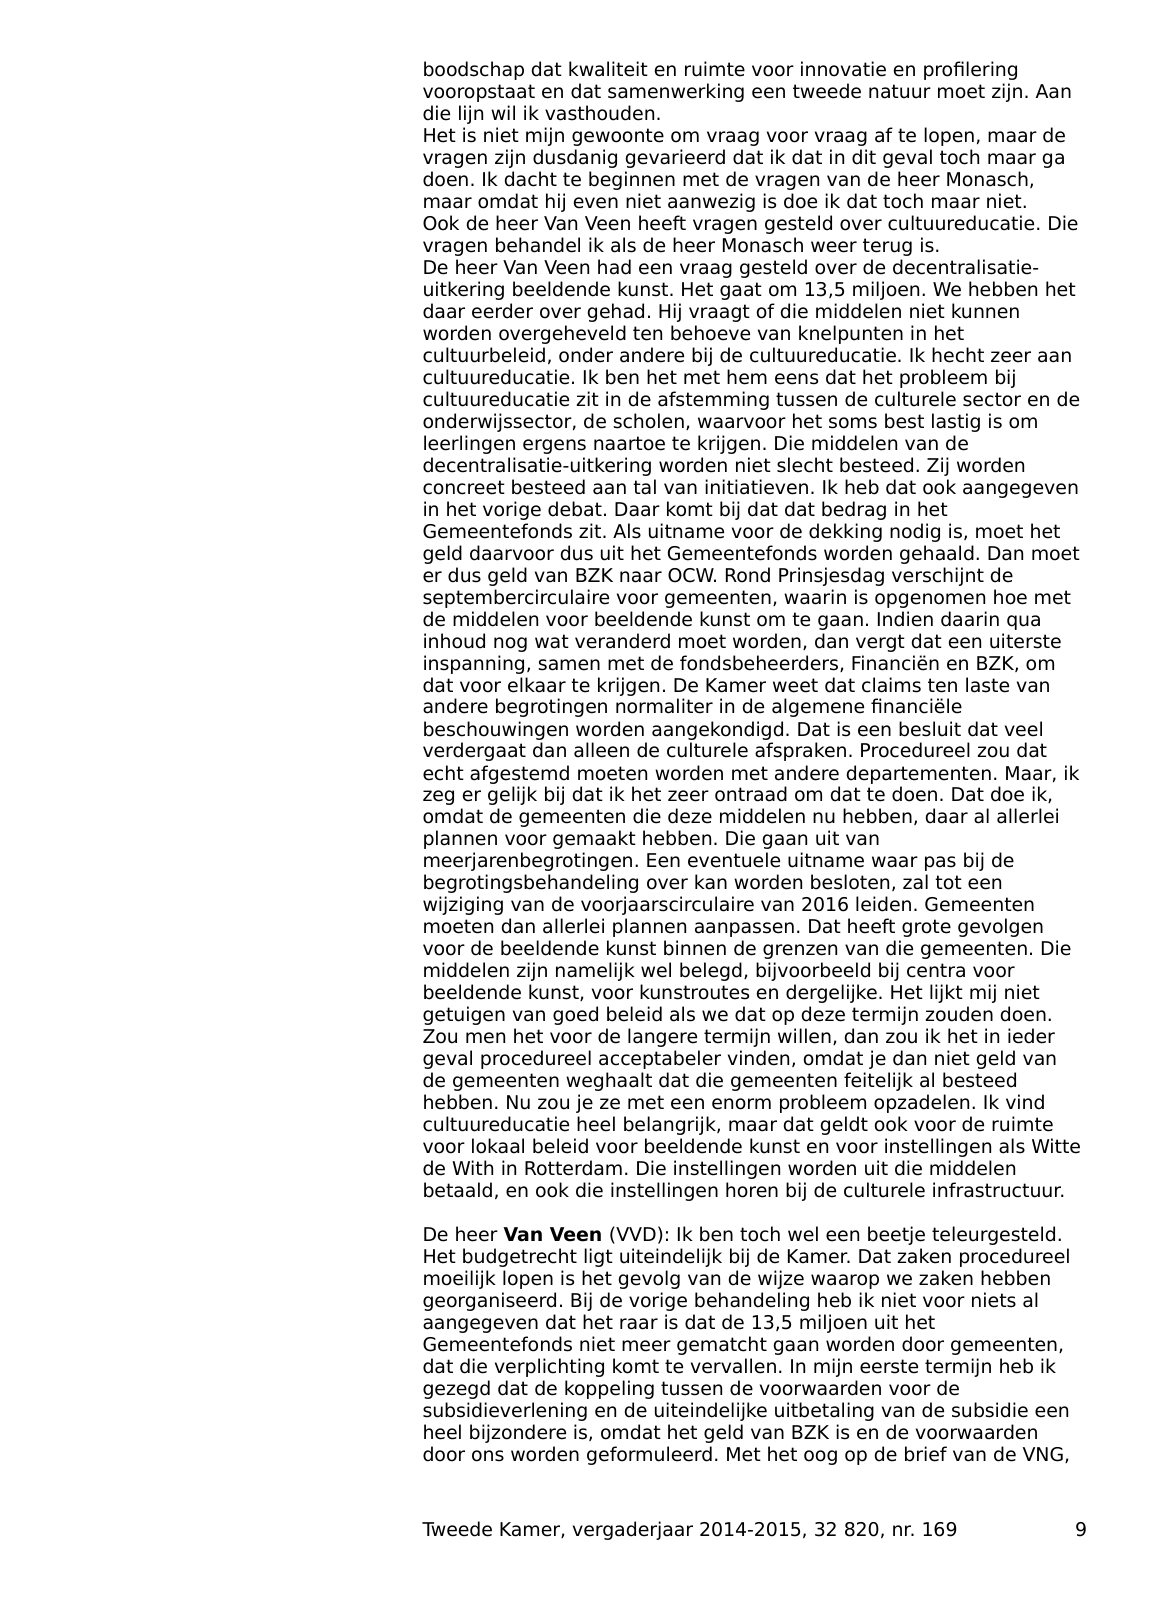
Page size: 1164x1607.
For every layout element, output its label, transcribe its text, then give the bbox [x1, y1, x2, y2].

text De heer Van Veen (VVD): Ik ben toch wel een beetje teleurgesteld. Het budgetrecht ligt uiteindelijk bij de Kamer. Dat zaken procedureel moeilijk lopen is het gevolg van de wijze waarop we zaken hebben georganiseerd. Bij de vorige behandeling heb ik niet voor niets al aangegeven dat het raar is dat de 13,5 miljoen uit het Gemeentefonds niet meer gematcht gaan worden door gemeenten, dat die verplichting komt te vervallen. In mijn eerste termijn heb ik gezegd dat de koppeling tussen de voorwaarden voor de subsidieverlening en de uiteindelijke uitbetaling van de subsidie een heel bijzondere is, omdat het geld van BZK is en de voorwaarden door ons worden geformuleerd. Met het oog op de brief van de VNG, [422, 1224, 1087, 1466]
text Het is niet mijn gewoonte om vraag voor vraag af te lopen, maar de vragen zijn dusdanig gevarieerd dat ik dat in dit geval toch maar ga doen. Ik dacht te beginnen met de vragen van de heer Monasch, maar omdat hij even niet aanwezig is doe ik dat toch maar niet. [422, 125, 1087, 213]
text boodschap dat kwaliteit en ruimte voor innovatie en profilering vooropstaat en dat samenwerking een tweede natuur moet zijn. Aan die lijn wil ik vasthouden. [422, 59, 1087, 125]
text De heer Van Veen had een vraag gesteld over de decentralisatie-uitkering beeldende kunst. Het gaat om 13,5 miljoen. We hebben het daar eerder over gehad. Hij vraagt of die middelen niet kunnen worden overgeheveld ten behoeve van knelpunten in het cultuurbeleid, onder andere bij de cultuureducatie. Ik hecht zeer aan cultuureducatie. Ik ben het met hem eens dat het probleem bij cultuureducatie zit in de afstemming tussen de culturele sector en de onderwijssector, de scholen, waarvoor het soms best lastig is om leerlingen ergens naartoe te krijgen. Die middelen van de decentralisatie-uitkering worden niet slecht besteed. Zij worden concreet besteed aan tal van initiatieven. Ik heb dat ook aangegeven in het vorige debat. Daar komt bij dat dat bedrag in het Gemeentefonds zit. Als uitname voor de dekking nodig is, moet het geld daarvoor dus uit het Gemeentefonds worden gehaald. Dan moet er dus geld van BZK naar OCW. Rond Prinsjesdag verschijnt de septembercirculaire voor gemeenten, waarin is opgenomen hoe met de middelen voor beeldende kunst om te gaan. Indien daarin qua inhoud nog wat veranderd moet worden, dan vergt dat een uiterste inspanning, samen met de fondsbeheerders, Financiën en BZK, om dat voor elkaar te krijgen. De Kamer weet dat claims ten laste van andere begrotingen normaliter in de algemene financiële beschouwingen worden aangekondigd. Dat is een besluit dat veel verdergaat dan alleen de culturele afspraken. Procedureel zou dat echt afgestemd moeten worden met andere departementen. Maar, ik zeg er gelijk bij dat ik het zeer ontraad om dat te doen. Dat doe ik, omdat de gemeenten die deze middelen nu hebben, daar al allerlei plannen voor gemaakt hebben. Die gaan uit van meerjarenbegrotingen. Een eventuele uitname waar pas bij de begrotingsbehandeling over kan worden besloten, zal tot een wijziging van de voorjaarscirculaire van 2016 leiden. Gemeenten moeten dan allerlei plannen aanpassen. Dat heeft grote gevolgen voor de beeldende kunst binnen de grenzen van die gemeenten. Die middelen zijn namelijk wel belegd, bijvoorbeeld bij centra voor beeldende kunst, voor kunstroutes en dergelijke. Het lijkt mij niet getuigen van goed beleid als we dat op deze termijn zouden doen. Zou men het voor de langere termijn willen, dan zou ik het in ieder geval procedureel acceptabeler vinden, omdat je dan niet geld van de gemeenten weghaalt dat die gemeenten feitelijk al besteed hebben. Nu zou je ze met een enorm probleem opzadelen. Ik vind cultuureducatie heel belangrijk, maar dat geldt ook voor de ruimte voor lokaal beleid voor beeldende kunst en voor instellingen als Witte de With in Rotterdam. Die instellingen worden uit die middelen betaald, en ook die instellingen horen bij de culturele infrastructuur. [422, 257, 1087, 1202]
text Ook de heer Van Veen heeft vragen gesteld over cultuureducatie. Die vragen behandel ik als de heer Monasch weer terug is. [422, 213, 1087, 257]
